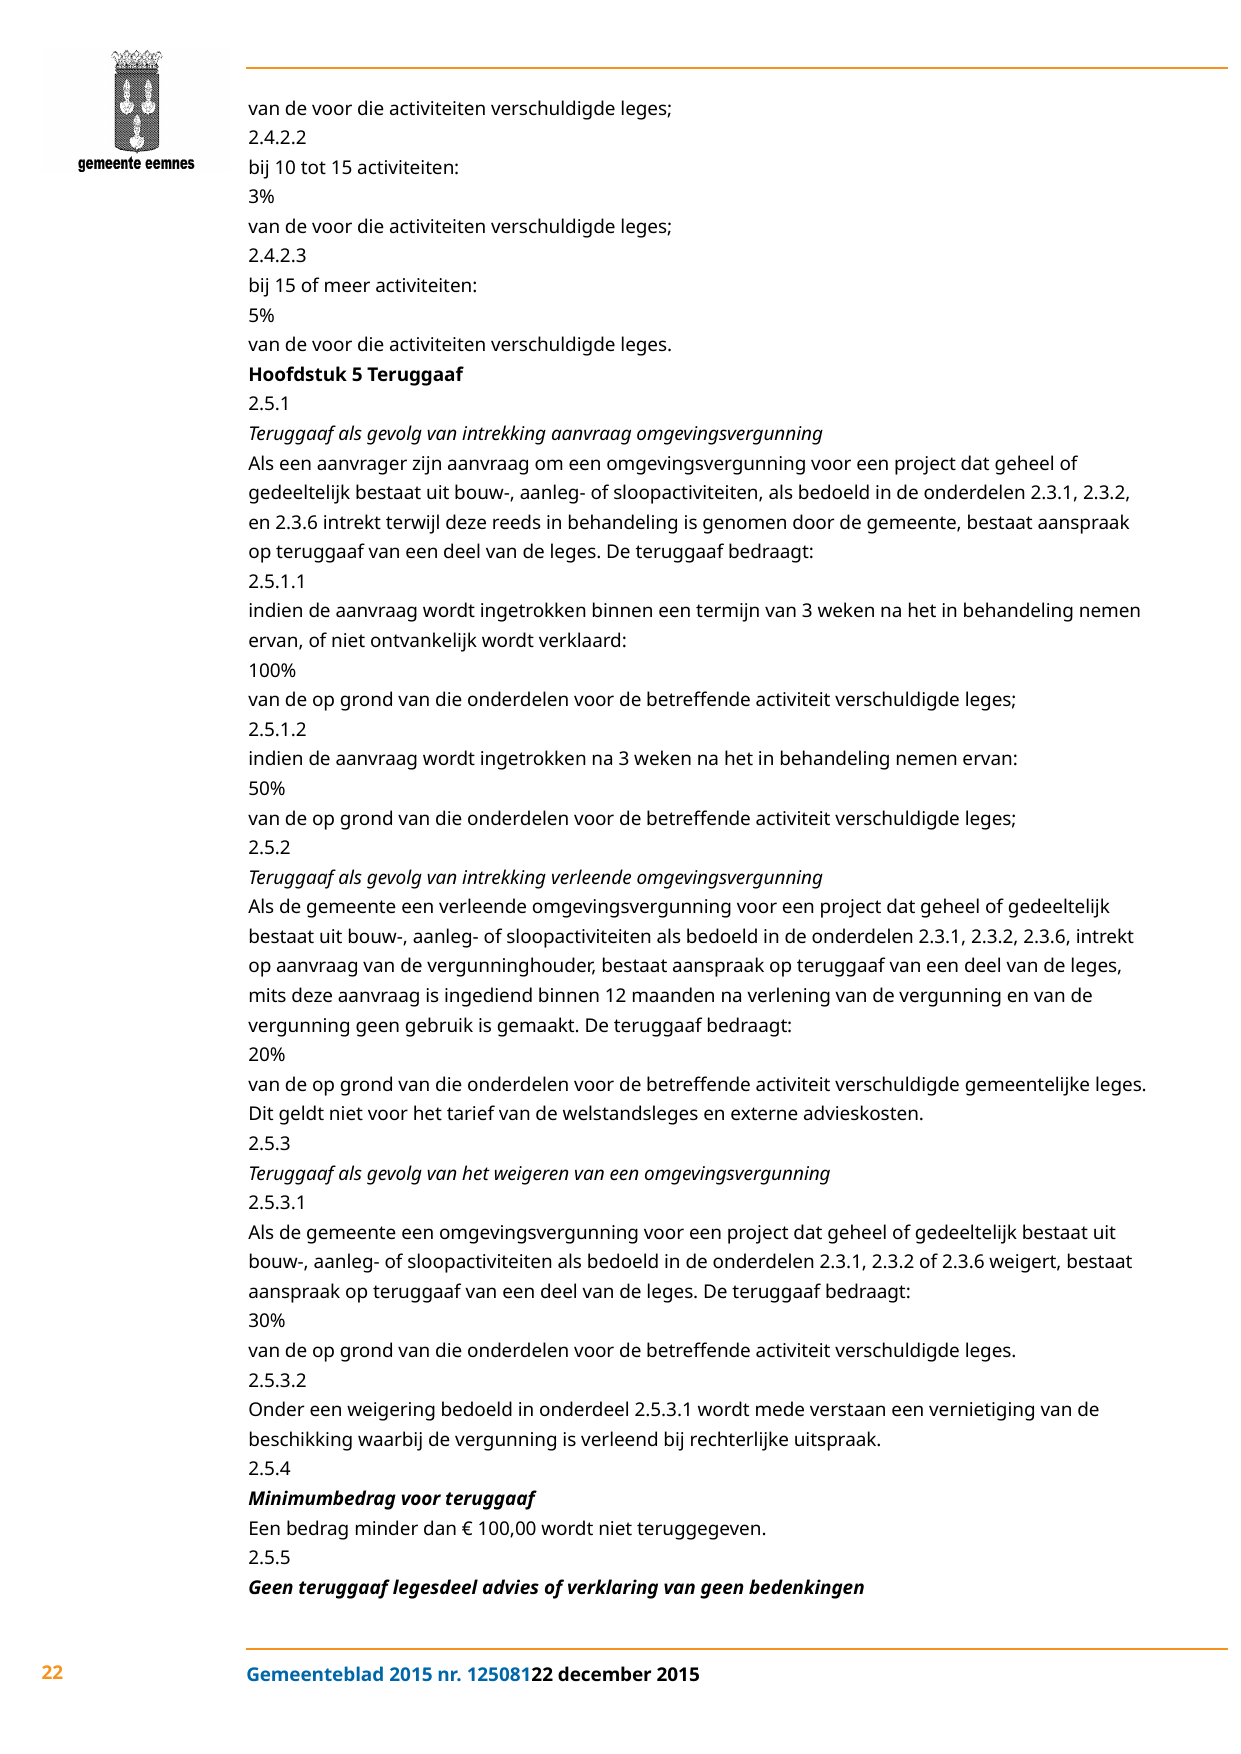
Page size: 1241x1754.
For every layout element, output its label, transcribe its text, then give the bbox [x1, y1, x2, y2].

text Geen teruggaaf legesdeel advies of verklaring van geen bedenkingen [248, 1574, 1152, 1600]
text 2.5.1.1 [248, 568, 1152, 594]
picture [41, 47, 231, 172]
text 2.4.2.3 [248, 243, 1152, 268]
text Minimumbedrag voor teruggaaf [248, 1485, 1152, 1511]
text 2.5.1 [248, 391, 1152, 416]
text bij 10 tot 15 activiteiten: [248, 154, 1152, 180]
text Als de gemeente een verleende omgevingsvergunning voor een project dat geheel of gedeeltelijk bestaat uit bouw-, aanleg- of sloopactiviteiten als bedoeld in de onderdelen 2.3.1, 2.3.2, 2.3.6, intrekt op aanvraag van de vergunninghouder, bestaat aanspraak op teruggaaf van een deel van de leges, mits deze aanvraag is ingediend binnen 12 maanden na verlening van de vergunning en van de vergunning geen gebruik is gemaakt. De teruggaaf bedraagt: [248, 893, 1152, 1038]
text 20% [248, 1041, 1152, 1067]
text Onder een weigering bedoeld in onderdeel 2.5.3.1 wordt mede verstaan een vernietiging van de beschikking waarbij de vergunning is verleend bij rechterlijke uitspraak. [248, 1396, 1152, 1452]
text 50% [248, 775, 1152, 801]
text 2.5.3.1 [248, 1189, 1152, 1215]
text van de voor die activiteiten verschuldigde leges. [248, 331, 1152, 357]
text 2.4.2.2 [248, 124, 1152, 150]
text Hoofdstuk 5 Teruggaaf [248, 361, 1152, 387]
text Teruggaaf als gevolg van intrekking aanvraag omgevingsvergunning [248, 420, 1152, 446]
text 2.5.5 [248, 1544, 1152, 1570]
text bij 15 of meer activiteiten: [248, 272, 1152, 298]
text van de op grond van die onderdelen voor de betreffende activiteit verschuldigde leges; [248, 805, 1152, 831]
text 2.5.3 [248, 1130, 1152, 1156]
text indien de aanvraag wordt ingetrokken na 3 weken na het in behandeling nemen ervan: [248, 746, 1152, 771]
text 5% [248, 302, 1152, 328]
text Een bedrag minder dan € 100,00 wordt niet teruggegeven. [248, 1515, 1152, 1541]
text 30% [248, 1308, 1152, 1333]
text van de op grond van die onderdelen voor de betreffende activiteit verschuldigde leges; [248, 686, 1152, 712]
text van de voor die activiteiten verschuldigde leges; [248, 95, 1152, 121]
text 2.5.1.2 [248, 716, 1152, 742]
text Teruggaaf als gevolg van het weigeren van een omgevingsvergunning [248, 1160, 1152, 1186]
text Teruggaaf als gevolg van intrekking verleende omgevingsvergunning [248, 864, 1152, 890]
text indien de aanvraag wordt ingetrokken binnen een termijn van 3 weken na het in behandeling nemen ervan, of niet ontvankelijk wordt verklaard: [248, 598, 1152, 653]
text 3% [248, 183, 1152, 209]
text 2.5.3.2 [248, 1367, 1152, 1393]
text Als de gemeente een omgevingsvergunning voor een project dat geheel of gedeeltelijk bestaat uit bouw-, aanleg- of sloopactiviteiten als bedoeld in de onderdelen 2.3.1, 2.3.2 of 2.3.6 weigert, bestaat aanspraak op teruggaaf van een deel van de leges. De teruggaaf bedraagt: [248, 1219, 1152, 1304]
text 2.5.4 [248, 1456, 1152, 1481]
text 2.5.2 [248, 834, 1152, 860]
text van de op grond van die onderdelen voor de betreffende activiteit verschuldigde gemeentelijke leges. Dit geldt niet voor het tarief van de welstandsleges en externe advieskosten. [248, 1071, 1152, 1126]
text van de voor die activiteiten verschuldigde leges; [248, 213, 1152, 239]
text 100% [248, 657, 1152, 683]
text Als een aanvrager zijn aanvraag om een omgevingsvergunning voor een project dat geheel of gedeeltelijk bestaat uit bouw-, aanleg- of sloopactiviteiten, als bedoeld in de onderdelen 2.3.1, 2.3.2, en 2.3.6 intrekt terwijl deze reeds in behandeling is genomen door de gemeente, bestaat aanspraak op teruggaaf van een deel van de leges. De teruggaaf bedraagt: [248, 450, 1152, 564]
text van de op grond van die onderdelen voor de betreffende activiteit verschuldigde leges. [248, 1337, 1152, 1363]
